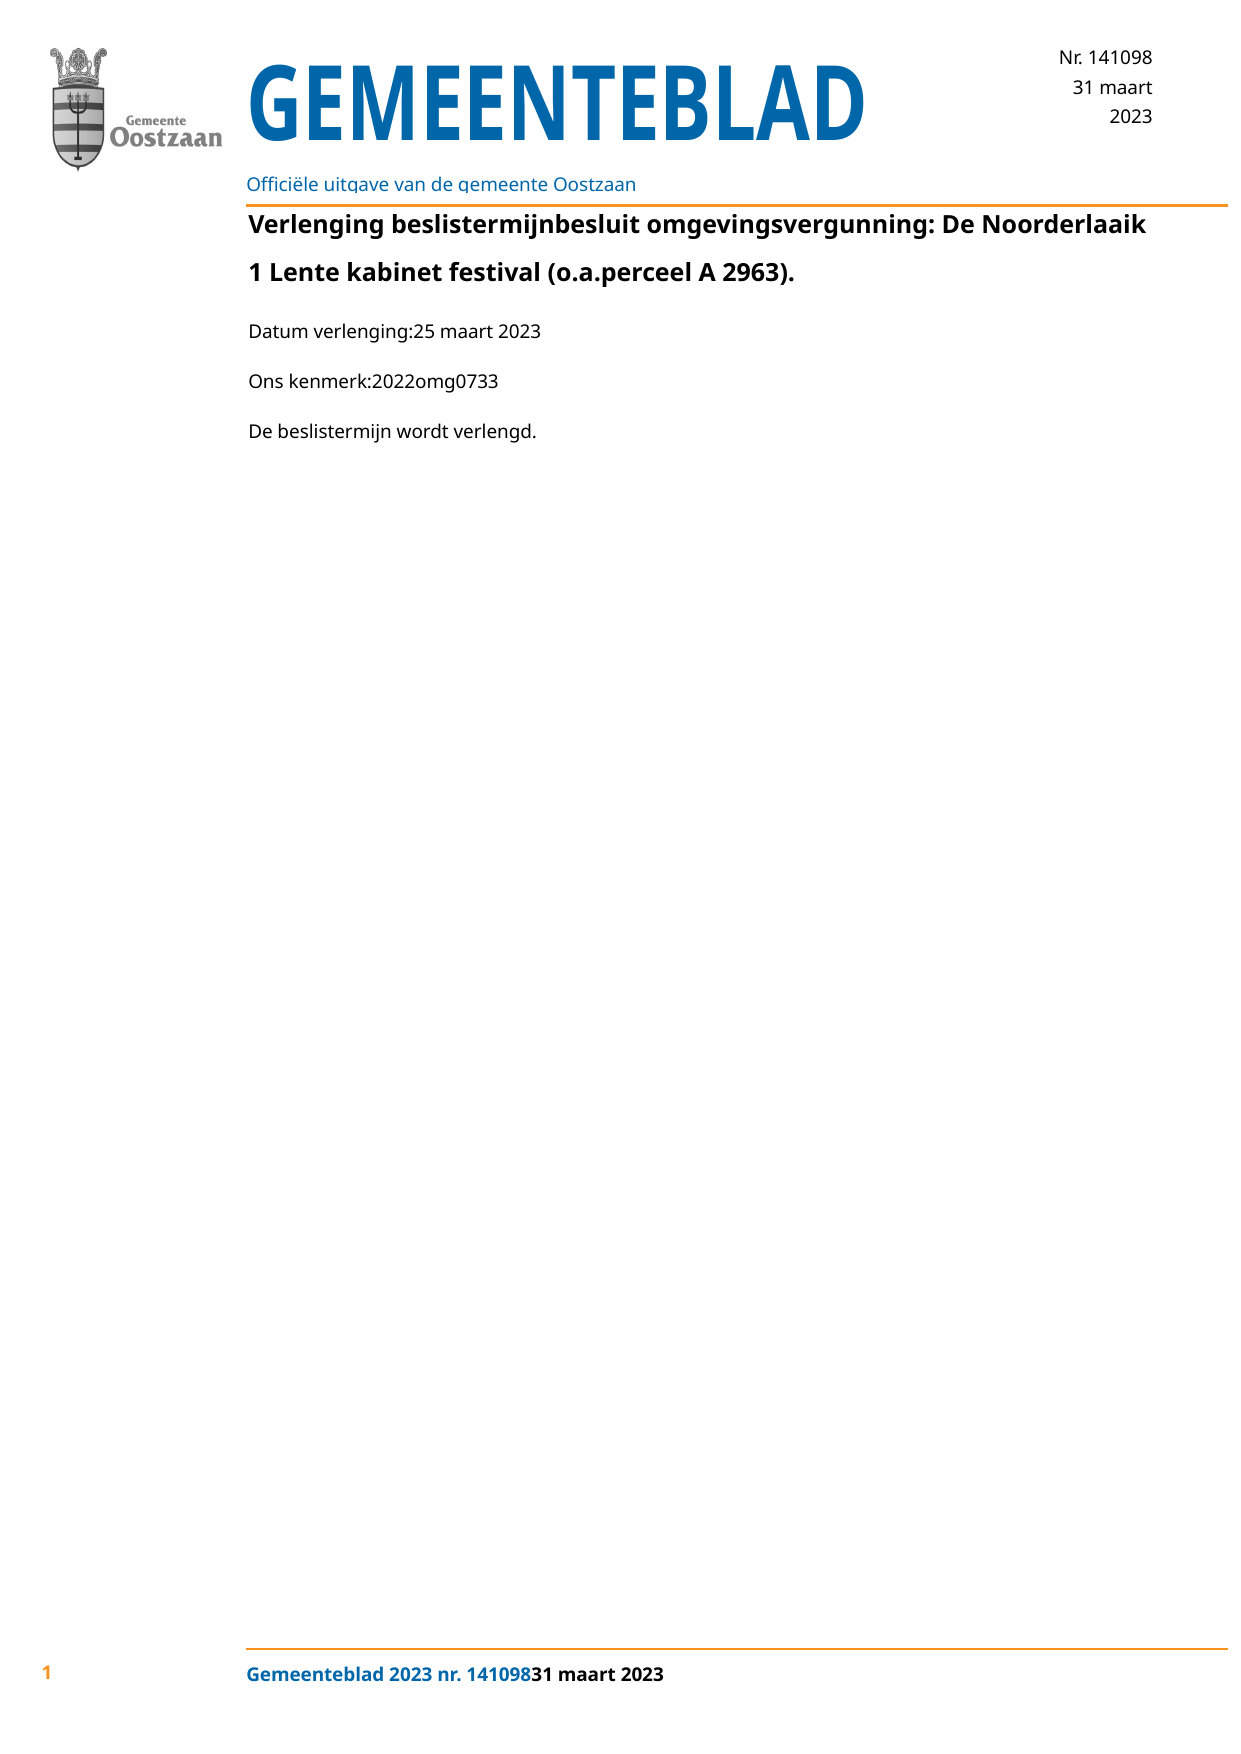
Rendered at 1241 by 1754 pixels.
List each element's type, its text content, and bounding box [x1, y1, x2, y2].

text Verlenging beslistermijnbesluit omgevingsvergunning: De Noorderlaaik 1 Lente kabinet festival (o.a.perceel A 2963). [248, 207, 1152, 288]
text De beslistermijn wordt verlengd. [248, 419, 1152, 444]
text Ons kenmerk:2022omg0733 [248, 368, 1152, 394]
text Datum verlenging:25 maart 2023 [248, 318, 1152, 344]
picture [41, 47, 231, 172]
